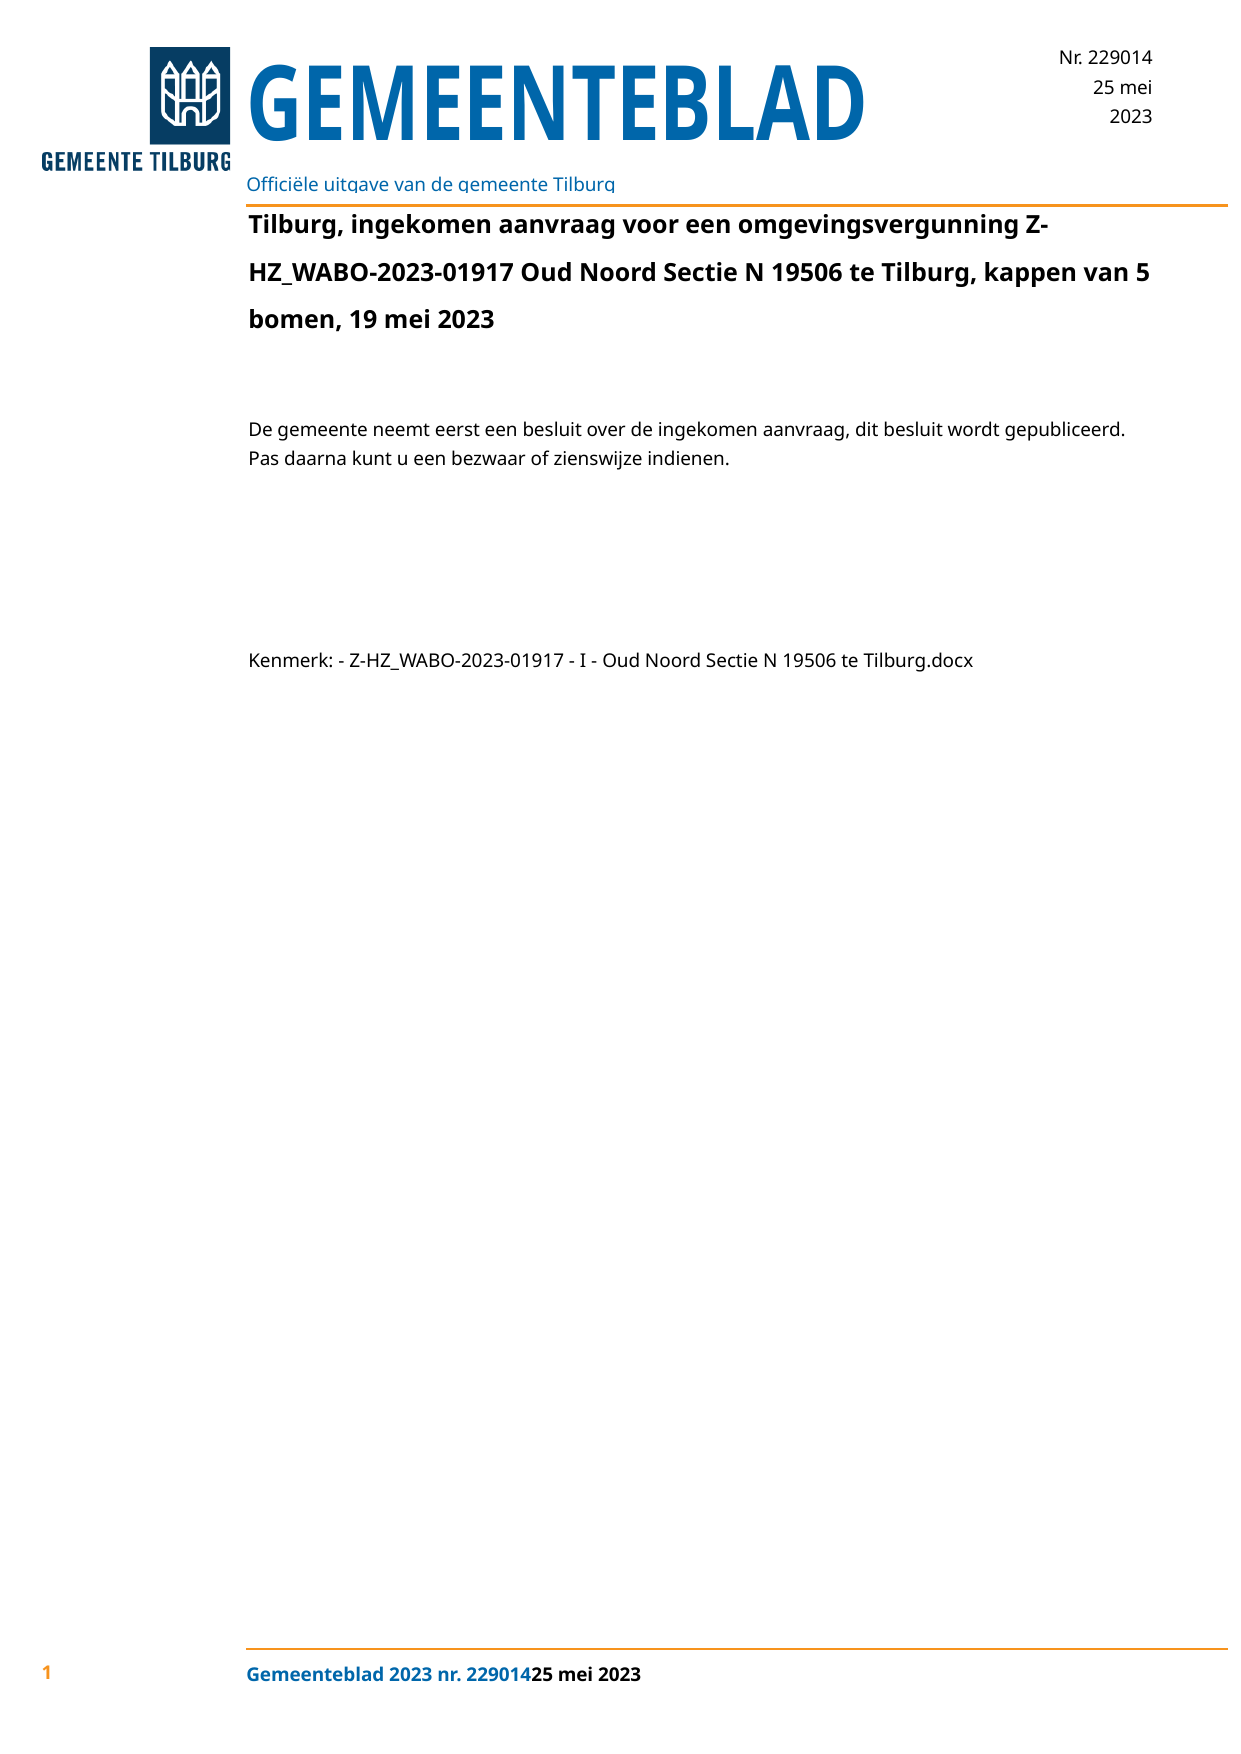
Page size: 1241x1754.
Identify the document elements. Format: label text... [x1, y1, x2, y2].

text Kenmerk: - Z-HZ_WABO-2023-01917 - I - Oud Noord Sectie N 19506 te Tilburg.docx [248, 647, 1152, 673]
picture [41, 47, 231, 172]
text De gemeente neemt eerst een besluit over de ingekomen aanvraag, dit besluit wordt gepubliceerd. Pas daarna kunt u een bezwaar of zienswijze indienen. [248, 416, 1152, 471]
text Tilburg, ingekomen aanvraag voor een omgevingsvergunning Z-HZ_WABO-2023-01917 Oud Noord Sectie N 19506 te Tilburg, kappen van 5 bomen, 19 mei 2023 [248, 207, 1152, 336]
